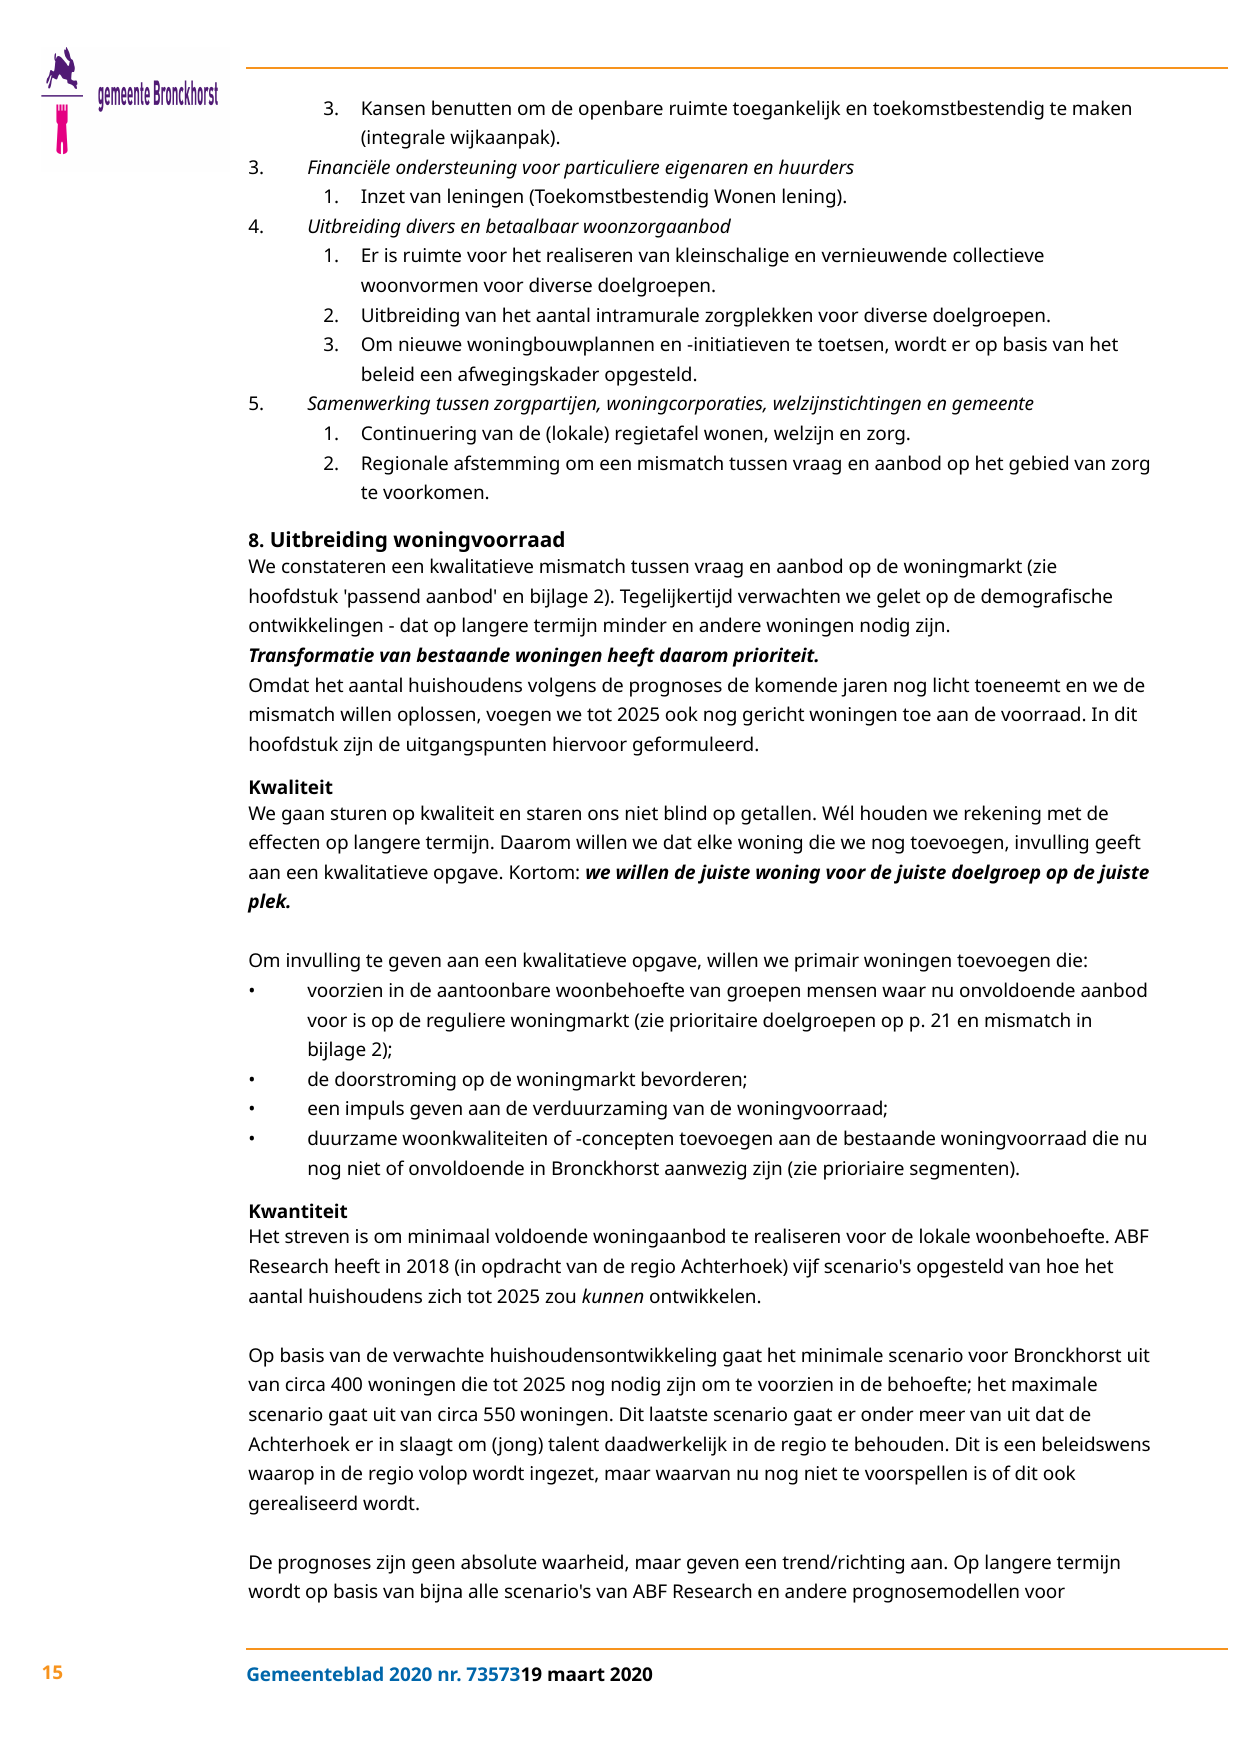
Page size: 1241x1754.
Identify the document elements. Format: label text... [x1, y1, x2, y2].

list de doorstroming op de woningmarkt bevorderen; [248, 1066, 1152, 1092]
list Regionale afstemming om een mismatch tussen vraag en aanbod op het gebied van zorg te voorkomen. [323, 450, 1152, 505]
text Kwantiteit [248, 1198, 1152, 1224]
list Inzet van leningen (Toekomstbestendig Wonen lening). [323, 183, 1152, 209]
list voorzien in de aantoonbare woonbehoefte van groepen mensen waar nu onvoldoende aanbod voor is op de reguliere woningmarkt (zie prioritaire doelgroepen op p. 21 en mismatch in bijlage 2); [248, 977, 1152, 1062]
text Kwaliteit [248, 774, 1152, 800]
text Het streven is om minimaal voldoende woningaanbod te realiseren voor de lokale woonbehoefte. ABF Research heeft in 2018 (in opdracht van de regio Achterhoek) vijf scenario's opgesteld van hoe het aantal huishoudens zich tot 2025 zou kunnen ontwikkelen. [248, 1224, 1152, 1308]
list Uitbreiding van het aantal intramurale zorgplekken voor diverse doelgroepen. [323, 302, 1152, 328]
text We constateren een kwalitatieve mismatch tussen vraag en aanbod op de woningmarkt (zie hoofdstuk 'passend aanbod' en bijlage 2). Tegelijkertijd verwachten we gelet op de demografische ontwikkelingen - dat op langere termijn minder en andere woningen nodig zijn. [248, 553, 1152, 638]
list Financiёle ondersteuning voor particuliere eigenaren en huurders [248, 154, 1152, 180]
list Continuering van de (lokale) regietafel wonen, welzijn en zorg. [323, 420, 1152, 446]
list Kansen benutten om de openbare ruimte toegankelijk en toekomstbestendig te maken (integrale wijkaanpak). [323, 95, 1152, 150]
text Transformatie van bestaande woningen heeft daarom prioriteit. [248, 642, 1152, 668]
text De prognoses zijn geen absolute waarheid, maar geven een trend/richting aan. Op langere termijn wordt op basis van bijna alle scenario's van ABF Research en andere prognosemodellen voor [248, 1549, 1152, 1604]
text Om invulling te geven aan een kwalitatieve opgave, willen we primair woningen toevoegen die: [248, 948, 1152, 973]
text We gaan sturen op kwaliteit en staren ons niet blind op getallen. Wél houden we rekening met de effecten op langere termijn. Daarom willen we dat elke woning die we nog toevoegen, invulling geeft aan een kwalitatieve opgave. Kortom: we willen de juiste woning voor de juiste doelgroep op de juiste plek. [248, 800, 1152, 914]
text Op basis van de verwachte huishoudensontwikkeling gaat het minimale scenario voor Bronckhorst uit van circa 400 woningen die tot 2025 nog nodig zijn om te voorzien in de behoefte; het maximale scenario gaat uit van circa 550 woningen. Dit laatste scenario gaat er onder meer van uit dat de Achterhoek er in slaagt om (jong) talent daadwerkelijk in de regio te behouden. Dit is een beleidswens waarop in de regio volop wordt ingezet, maar waarvan nu nog niet te voorspellen is of dit ook gerealiseerd wordt. [248, 1342, 1152, 1516]
list een impuls geven aan de verduurzaming van de woningvoorraad; [248, 1096, 1152, 1121]
text 8. Uitbreiding woningvoorraad [248, 525, 1152, 553]
list Uitbreiding divers en betaalbaar woonzorgaanbod [248, 213, 1152, 239]
list duurzame woonkwaliteiten of -concepten toevoegen aan de bestaande woningvoorraad die nu nog niet of onvoldoende in Bronckhorst aanwezig zijn (zie prioriaire segmenten). [248, 1125, 1152, 1181]
picture [41, 47, 231, 172]
list Er is ruimte voor het realiseren van kleinschalige en vernieuwende collectieve woonvormen voor diverse doelgroepen. [323, 243, 1152, 298]
text Omdat het aantal huishoudens volgens de prognoses de komende jaren nog licht toeneemt en we de mismatch willen oplossen, voegen we tot 2025 ook nog gericht woningen toe aan de voorraad. In dit hoofdstuk zijn de uitgangspunten hiervoor geformuleerd. [248, 672, 1152, 757]
list Om nieuwe woningbouwplannen en -initiatieven te toetsen, wordt er op basis van het beleid een afwegingskader opgesteld. [323, 331, 1152, 387]
list Samenwerking tussen zorgpartijen, woningcorporaties, welzijnstichtingen en gemeente [248, 391, 1152, 416]
